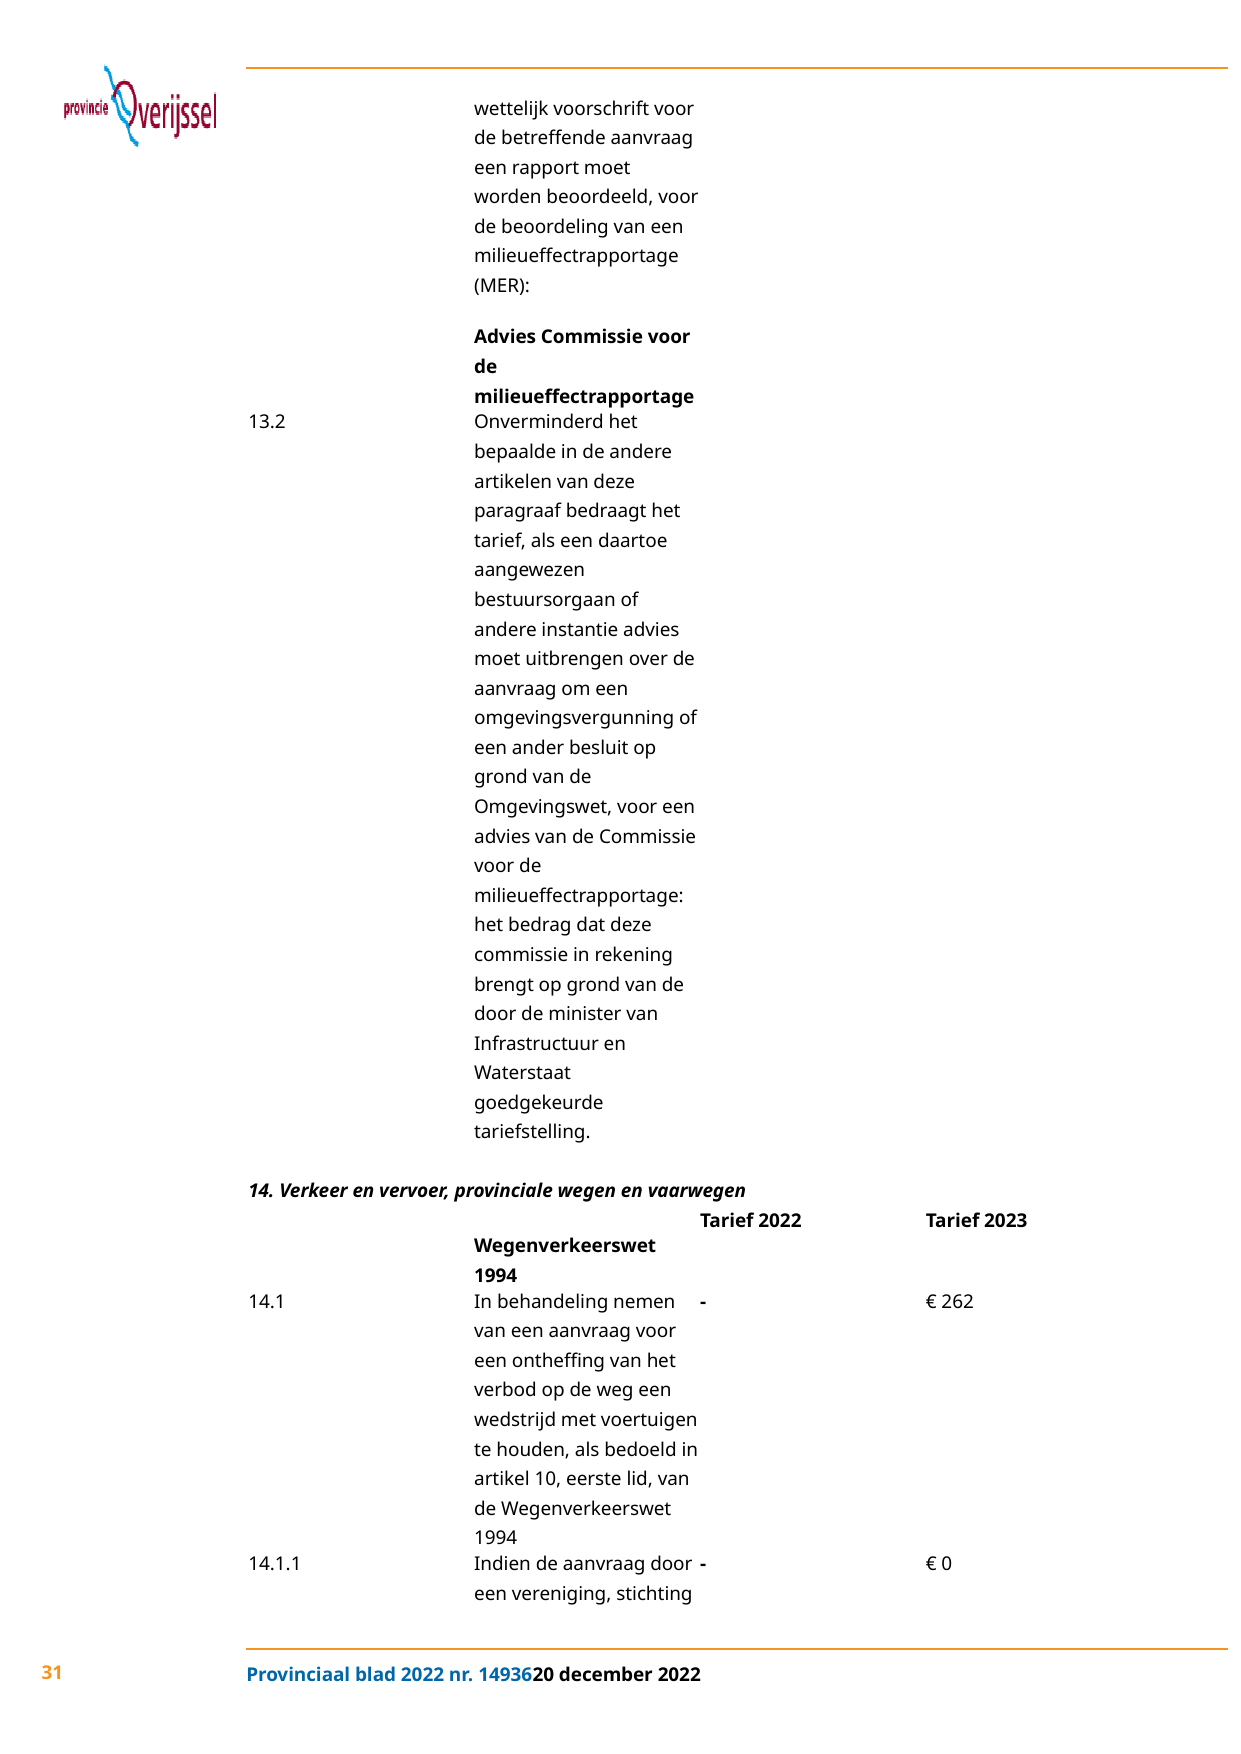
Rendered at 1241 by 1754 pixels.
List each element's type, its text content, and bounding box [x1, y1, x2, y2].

table_cell [926, 1233, 1152, 1288]
table_cell [926, 409, 1152, 1144]
table_cell [926, 298, 1152, 324]
table_cell wettelijk voorschrift voor de betreffende aanvraag een rapport moet worden beoordeeld, voor de beoordeling van een milieueffectrapportage (MER): [474, 95, 700, 298]
table_cell Onverminderd het bepaalde in de andere artikelen van deze paragraaf bedraagt het tarief, als een daartoe aangewezen bestuursorgaan of andere instantie advies moet uitbrengen over de aanvraag om een omgevingsvergunning of een ander besluit op grond van de Omgevingswet, voor een advies van de Commissie voor de milieueffectrapportage: het bedrag dat deze commissie in rekening brengt op grond van de door de minister van Infrastructuur en Waterstaat goedgekeurde tariefstelling. [474, 409, 700, 1144]
table_cell [700, 298, 926, 324]
table_cell Advies Commissie voor de milieueffectrapportage [474, 324, 700, 409]
table_cell [700, 409, 926, 1144]
table_cell 14.1.1 [248, 1550, 474, 1606]
table_cell [474, 298, 700, 324]
table_cell Wegenverkeerswet 1994 [474, 1233, 700, 1288]
table_cell Indien de aanvraag door een vereniging, stichting [474, 1550, 700, 1606]
table_header [248, 1207, 474, 1233]
table_header Tarief 2022 [700, 1207, 926, 1233]
table_cell [926, 324, 1152, 409]
table_cell [700, 324, 926, 409]
table_cell [248, 298, 474, 324]
table_cell 13.2 [248, 409, 474, 1144]
table_cell [700, 1233, 926, 1288]
table_cell - [700, 1288, 926, 1550]
table_cell [248, 1233, 474, 1288]
table_cell In behandeling nemen van een aanvraag voor een ontheffing van het verbod op de weg een wedstrijd met voertuigen te houden, als bedoeld in artikel 10, eerste lid, van de Wegenverkeerswet 1994 [474, 1288, 700, 1550]
table_cell - [700, 1550, 926, 1606]
table_cell [248, 95, 474, 298]
table_cell € 262 [926, 1288, 1152, 1550]
picture [41, 47, 231, 172]
text 14. Verkeer en vervoer, provinciale wegen en vaarwegen [248, 1177, 1152, 1203]
table_cell [700, 95, 926, 298]
table_cell [248, 324, 474, 409]
table_header [474, 1207, 700, 1233]
table_header Tarief 2023 [926, 1207, 1152, 1233]
table_cell 14.1 [248, 1288, 474, 1550]
table_cell € 0 [926, 1550, 1152, 1606]
table_cell [926, 95, 1152, 298]
